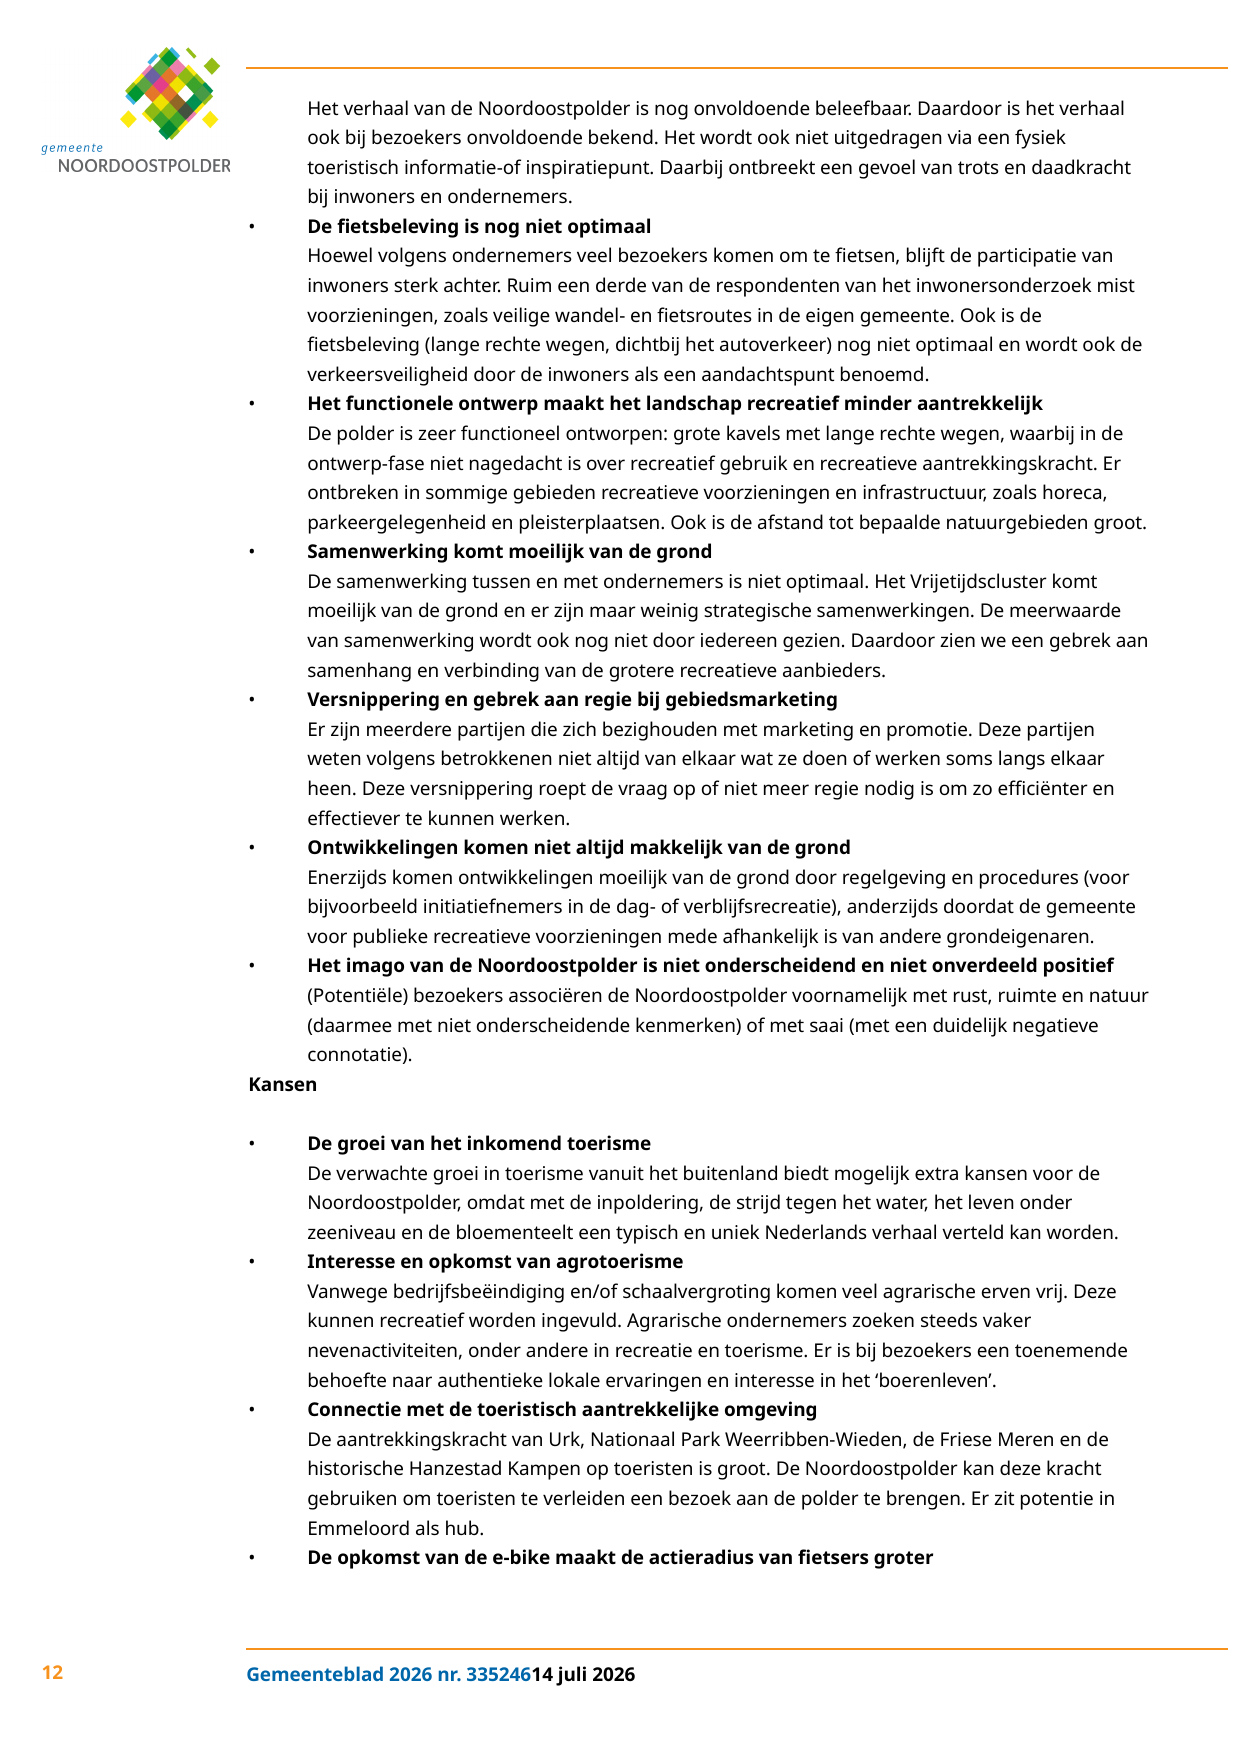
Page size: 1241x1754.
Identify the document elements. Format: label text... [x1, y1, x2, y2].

list Vanwege bedrijfsbeëindiging en/of schaalvergroting komen veel agrarische erven vrij. Deze kunnen recreatief worden ingevuld. Agrarische ondernemers zoeken steeds vaker nevenactiviteiten, onder andere in recreatie en toerisme. Er is bij bezoekers een toenemende behoefte naar authentieke lokale ervaringen en interesse in het ‘boerenleven’. [248, 1278, 1152, 1393]
list De verwachte groei in toerisme vanuit het buitenland biedt mogelijk extra kansen voor de Noordoostpolder, omdat met de inpoldering, de strijd tegen het water, het leven onder zeeniveau en de bloementeelt een typisch en uniek Nederlands verhaal verteld kan worden. [248, 1160, 1152, 1245]
list Het functionele ontwerp maakt het landschap recreatief minder aantrekkelijk [248, 391, 1152, 416]
list Connectie met de toeristisch aantrekkelijke omgeving [248, 1396, 1152, 1422]
list (Potentiële) bezoekers associëren de Noordoostpolder voornamelijk met rust, ruimte en natuur (daarmee met niet onderscheidende kenmerken) of met saai (met een duidelijk negatieve connotatie). [248, 982, 1152, 1067]
list Het imago van de Noordoostpolder is niet onderscheidend en niet onverdeeld positief [248, 953, 1152, 978]
list De polder is zeer functioneel ontworpen: grote kavels met lange rechte wegen, waarbij in de ontwerp-fase niet nagedacht is over recreatief gebruik en recreatieve aantrekkingskracht. Er ontbreken in sommige gebieden recreatieve voorzieningen en infrastructuur, zoals horeca, parkeergelegenheid en pleisterplaatsen. Ook is de afstand tot bepaalde natuurgebieden groot. [248, 420, 1152, 535]
picture [41, 47, 231, 172]
list De groei van het inkomend toerisme [248, 1130, 1152, 1156]
list Versnippering en gebrek aan regie bij gebiedsmarketing [248, 686, 1152, 712]
list Interesse en opkomst van agrotoerisme [248, 1248, 1152, 1274]
text Kansen [248, 1071, 1152, 1097]
list Hoewel volgens ondernemers veel bezoekers komen om te fietsen, blijft de participatie van inwoners sterk achter. Ruim een derde van de respondenten van het inwonersonderzoek mist voorzieningen, zoals veilige wandel- en fietsroutes in de eigen gemeente. Ook is de fietsbeleving (lange rechte wegen, dichtbij het autoverkeer) nog niet optimaal en wordt ook de verkeersveiligheid door de inwoners als een aandachtspunt benoemd. [248, 243, 1152, 387]
list De opkomst van de e-bike maakt de actieradius van fietsers groter [248, 1544, 1152, 1570]
list Er zijn meerdere partijen die zich bezighouden met marketing en promotie. Deze partijen weten volgens betrokkenen niet altijd van elkaar wat ze doen of werken soms langs elkaar heen. Deze versnippering roept de vraag op of niet meer regie nodig is om zo efficiënter en effectiever te kunnen werken. [248, 716, 1152, 831]
list Het verhaal van de Noordoostpolder is nog onvoldoende beleefbaar. Daardoor is het verhaal ook bij bezoekers onvoldoende bekend. Het wordt ook niet uitgedragen via een fysiek toeristisch informatie-of inspiratiepunt. Daarbij ontbreekt een gevoel van trots en daadkracht bij inwoners en ondernemers. [248, 95, 1152, 209]
list Enerzijds komen ontwikkelingen moeilijk van de grond door regelgeving en procedures (voor bijvoorbeeld initiatiefnemers in de dag- of verblijfsrecreatie), anderzijds doordat de gemeente voor publieke recreatieve voorzieningen mede afhankelijk is van andere grondeigenaren. [248, 864, 1152, 949]
list De aantrekkingskracht van Urk, Nationaal Park Weerribben-Wieden, de Friese Meren en de historische Hanzestad Kampen op toeristen is groot. De Noordoostpolder kan deze kracht gebruiken om toeristen te verleiden een bezoek aan de polder te brengen. Er zit potentie in Emmeloord als hub. [248, 1426, 1152, 1541]
list De fietsbeleving is nog niet optimaal [248, 213, 1152, 239]
list Samenwerking komt moeilijk van de grond [248, 538, 1152, 564]
list De samenwerking tussen en met ondernemers is niet optimaal. Het Vrijetijdscluster komt moeilijk van de grond en er zijn maar weinig strategische samenwerkingen. De meerwaarde van samenwerking wordt ook nog niet door iedereen gezien. Daardoor zien we een gebrek aan samenhang en verbinding van de grotere recreatieve aanbieders. [248, 568, 1152, 683]
list Ontwikkelingen komen niet altijd makkelijk van de grond [248, 834, 1152, 860]
